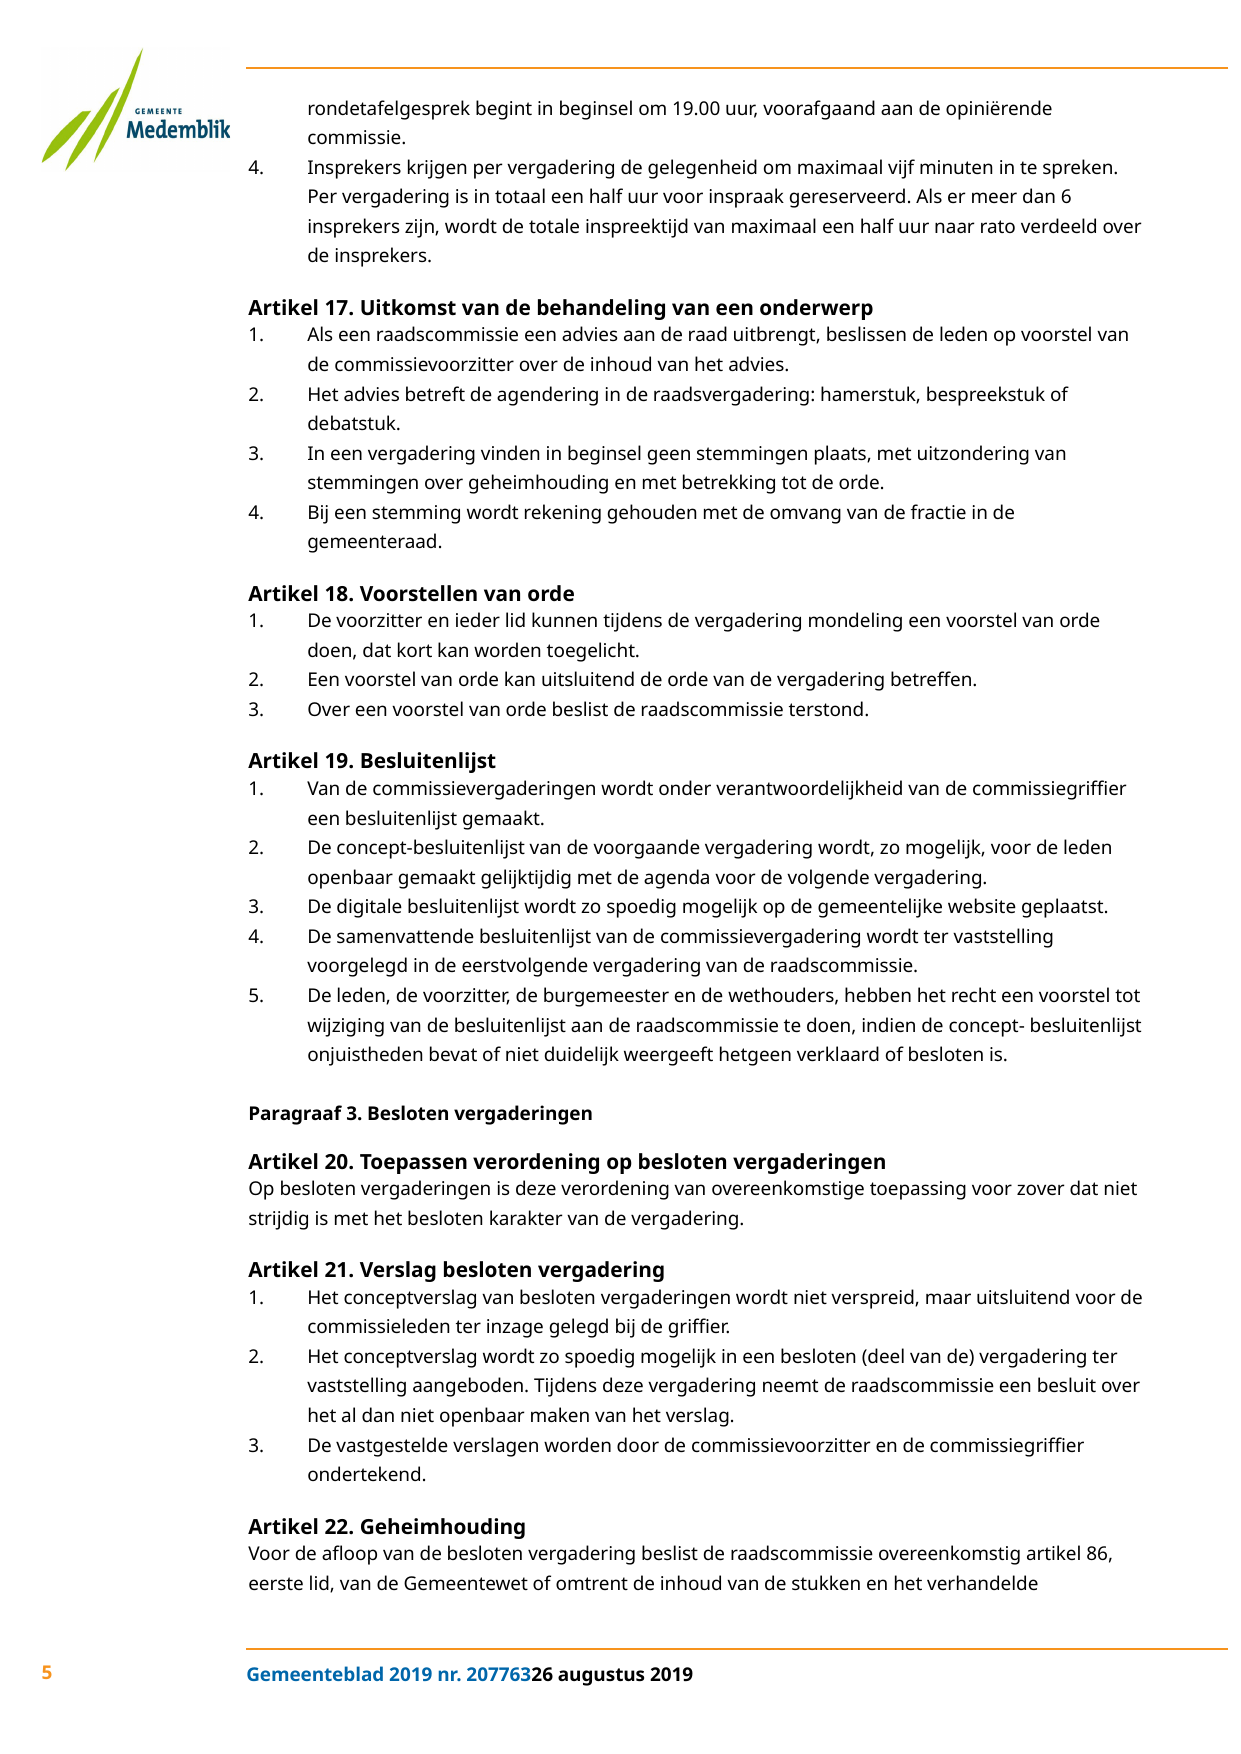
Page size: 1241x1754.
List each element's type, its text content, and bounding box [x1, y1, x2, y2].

list De vastgestelde verslagen worden door de commissievoorzitter en de commissiegriffier ondertekend. [248, 1432, 1152, 1487]
list De concept-besluitenlijst van de voorgaande vergadering wordt, zo mogelijk, voor de leden openbaar gemaakt gelijktijdig met de agenda voor de volgende vergadering. [248, 834, 1152, 889]
list Als een raadscommissie een advies aan de raad uitbrengt, beslissen de leden op voorstel van de commissievoorzitter over de inhoud van het advies. [248, 322, 1152, 377]
picture [41, 47, 231, 172]
list Over een voorstel van orde beslist de raadscommissie terstond. [248, 696, 1152, 722]
list Het advies betreft de agendering in de raadsvergadering: hamerstuk, bespreekstuk of debatstuk. [248, 381, 1152, 436]
list Een voorstel van orde kan uitsluitend de orde van de vergadering betreffen. [248, 667, 1152, 692]
text Artikel 18. Voorstellen van orde [248, 579, 1152, 607]
list Bij een stemming wordt rekening gehouden met de omvang van de fractie in de gemeenteraad. [248, 499, 1152, 554]
text Artikel 22. Geheimhouding [248, 1512, 1152, 1540]
list Van de commissievergaderingen wordt onder verantwoordelijkheid van de commissiegriffier een besluitenlijst gemaakt. [248, 775, 1152, 830]
list De digitale besluitenlijst wordt zo spoedig mogelijk op de gemeentelijke website geplaatst. [248, 893, 1152, 919]
list Het conceptverslag wordt zo spoedig mogelijk in een besloten (deel van de) vergadering ter vaststelling aangeboden. Tijdens deze vergadering neemt de raadscommissie een besluit over het al dan niet openbaar maken van het verslag. [248, 1343, 1152, 1428]
list Insprekers krijgen per vergadering de gelegenheid om maximaal vijf minuten in te spreken. Per vergadering is in totaal een half uur voor inspraak gereserveerd. Als er meer dan 6 insprekers zijn, wordt de totale inspreektijd van maximaal een half uur naar rato verdeeld over de insprekers. [248, 154, 1152, 268]
list De leden, de voorzitter, de burgemeester en de wethouders, hebben het recht een voorstel tot wijziging van de besluitenlijst aan de raadscommissie te doen, indien de concept- besluitenlijst onjuistheden bevat of niet duidelijk weergeeft hetgeen verklaard of besloten is. [248, 982, 1152, 1067]
text Artikel 17. Uitkomst van de behandeling van een onderwerp [248, 293, 1152, 322]
text Artikel 19. Besluitenlijst [248, 747, 1152, 775]
text Artikel 21. Verslag besloten vergadering [248, 1256, 1152, 1284]
text Voor de afloop van de besloten vergadering beslist de raadscommissie overeenkomstig artikel 86, eerste lid, van de Gemeentewet of omtrent de inhoud van de stukken en het verhandelde [248, 1540, 1152, 1596]
list De samenvattende besluitenlijst van de commissievergadering wordt ter vaststelling voorgelegd in de eerstvolgende vergadering van de raadscommissie. [248, 923, 1152, 978]
text Artikel 20. Toepassen verordening op besloten vergaderingen [248, 1147, 1152, 1176]
text Op besloten vergaderingen is deze verordening van overeenkomstige toepassing voor zover dat niet strijdig is met het besloten karakter van de vergadering. [248, 1176, 1152, 1231]
list rondetafelgesprek begint in beginsel om 19.00 uur, voorafgaand aan de opiniërende commissie. [248, 95, 1152, 150]
list In een vergadering vinden in beginsel geen stemmingen plaats, met uitzondering van stemmingen over geheimhouding en met betrekking tot de orde. [248, 440, 1152, 495]
list Het conceptverslag van besloten vergaderingen wordt niet verspreid, maar uitsluitend voor de commissieleden ter inzage gelegd bij de griffier. [248, 1284, 1152, 1339]
text Paragraaf 3. Besloten vergaderingen [248, 1101, 1152, 1126]
list De voorzitter en ieder lid kunnen tijdens de vergadering mondeling een voorstel van orde doen, dat kort kan worden toegelicht. [248, 607, 1152, 663]
